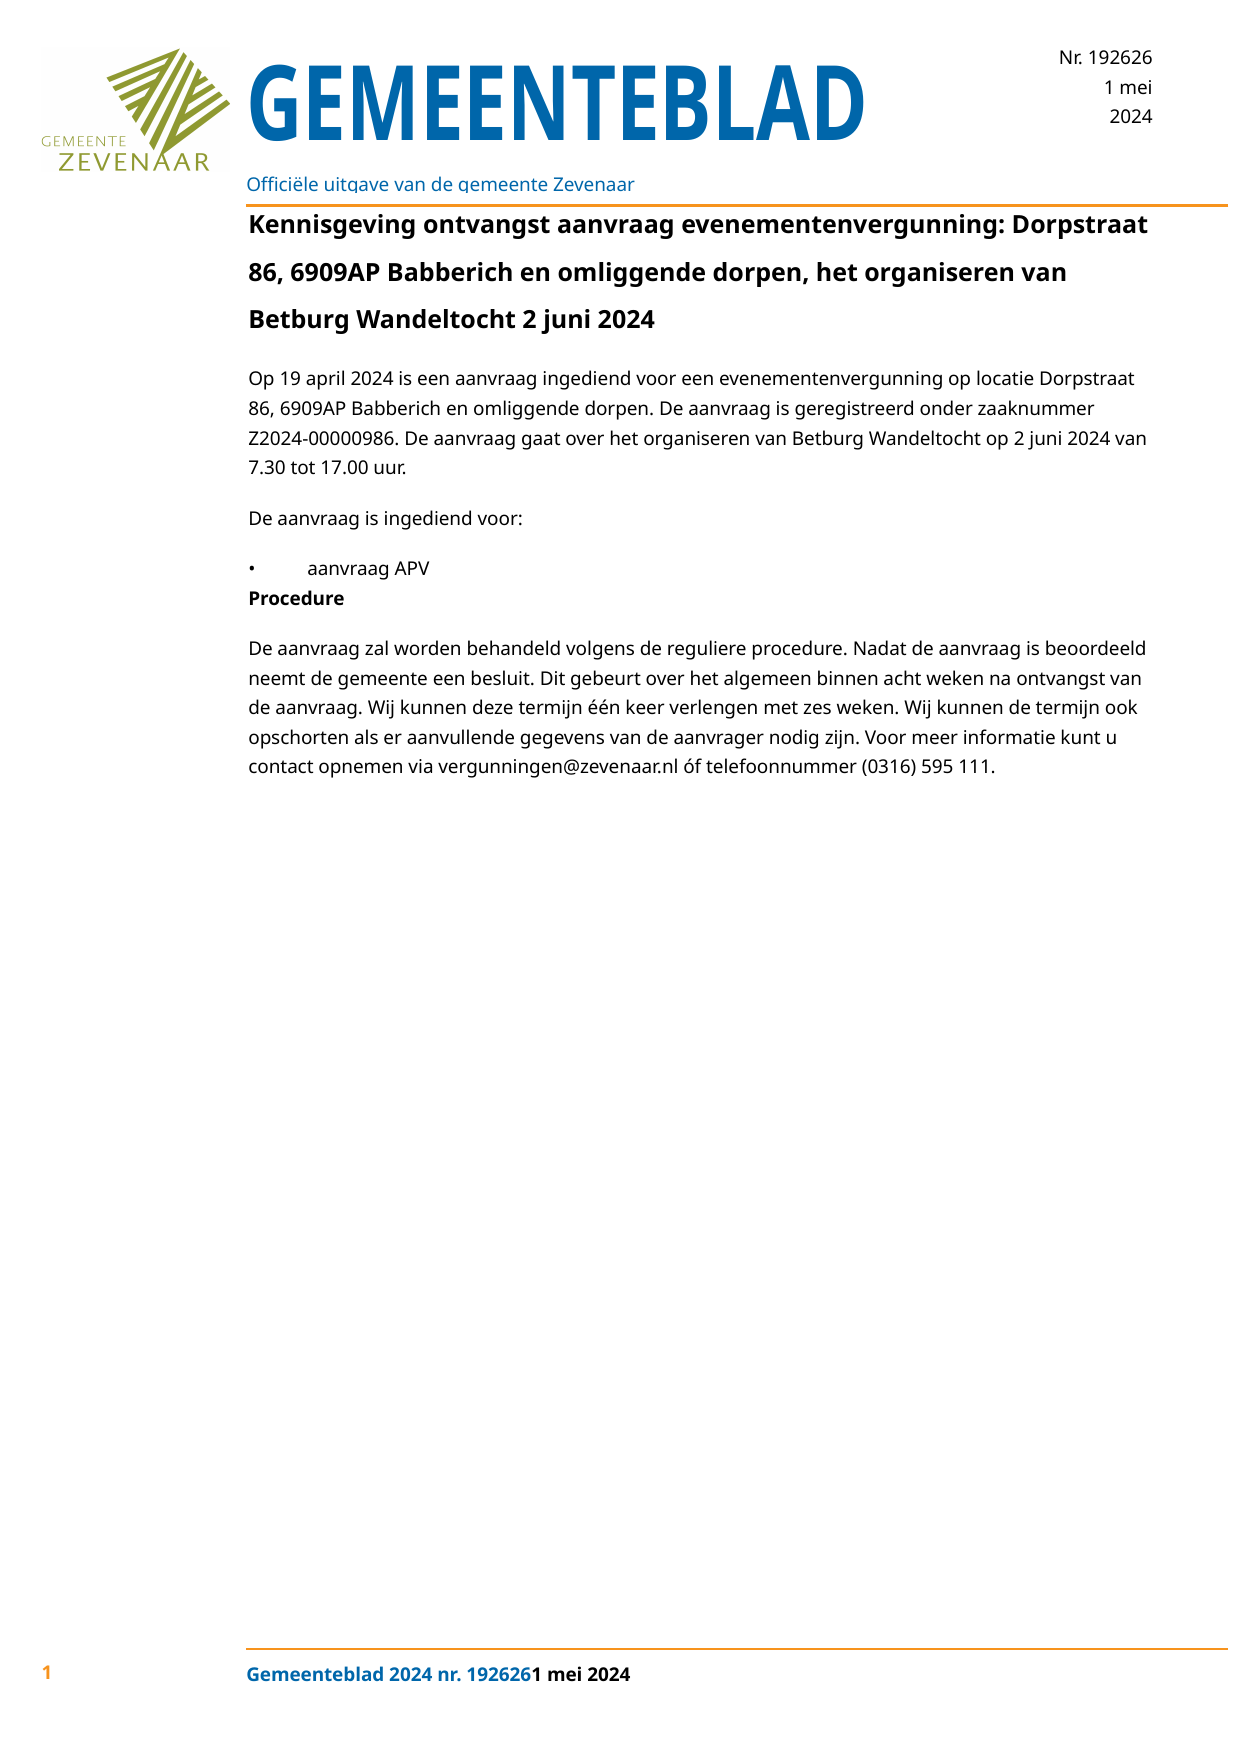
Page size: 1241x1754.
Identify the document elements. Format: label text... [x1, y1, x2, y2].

text Kennisgeving ontvangst aanvraag evenementenvergunning: Dorpstraat 86, 6909AP Babberich en omliggende dorpen, het organiseren van Betburg Wandeltocht 2 juni 2024 [248, 207, 1152, 336]
list aanvraag APV [248, 555, 1152, 581]
text Procedure [248, 585, 1152, 610]
text De aanvraag is ingediend voor: [248, 505, 1152, 530]
text Op 19 april 2024 is een aanvraag ingediend voor een evenementenvergunning op locatie Dorpstraat 86, 6909AP Babberich en omliggende dorpen. De aanvraag is geregistreerd onder zaaknummer Z2024-00000986. De aanvraag gaat over het organiseren van Betburg Wandeltocht op 2 juni 2024 van 7.30 tot 17.00 uur. [248, 366, 1152, 480]
picture [41, 47, 231, 172]
text De aanvraag zal worden behandeld volgens de reguliere procedure. Nadat de aanvraag is beoordeeld neemt de gemeente een besluit. Dit gebeurt over het algemeen binnen acht weken na ontvangst van de aanvraag. Wij kunnen deze termijn één keer verlengen met zes weken. Wij kunnen de termijn ook opschorten als er aanvullende gegevens van de aanvrager nodig zijn. Voor meer informatie kunt u contact opnemen via vergunningen@zevenaar.nl óf telefoonnummer (0316) 595 111. [248, 635, 1152, 779]
